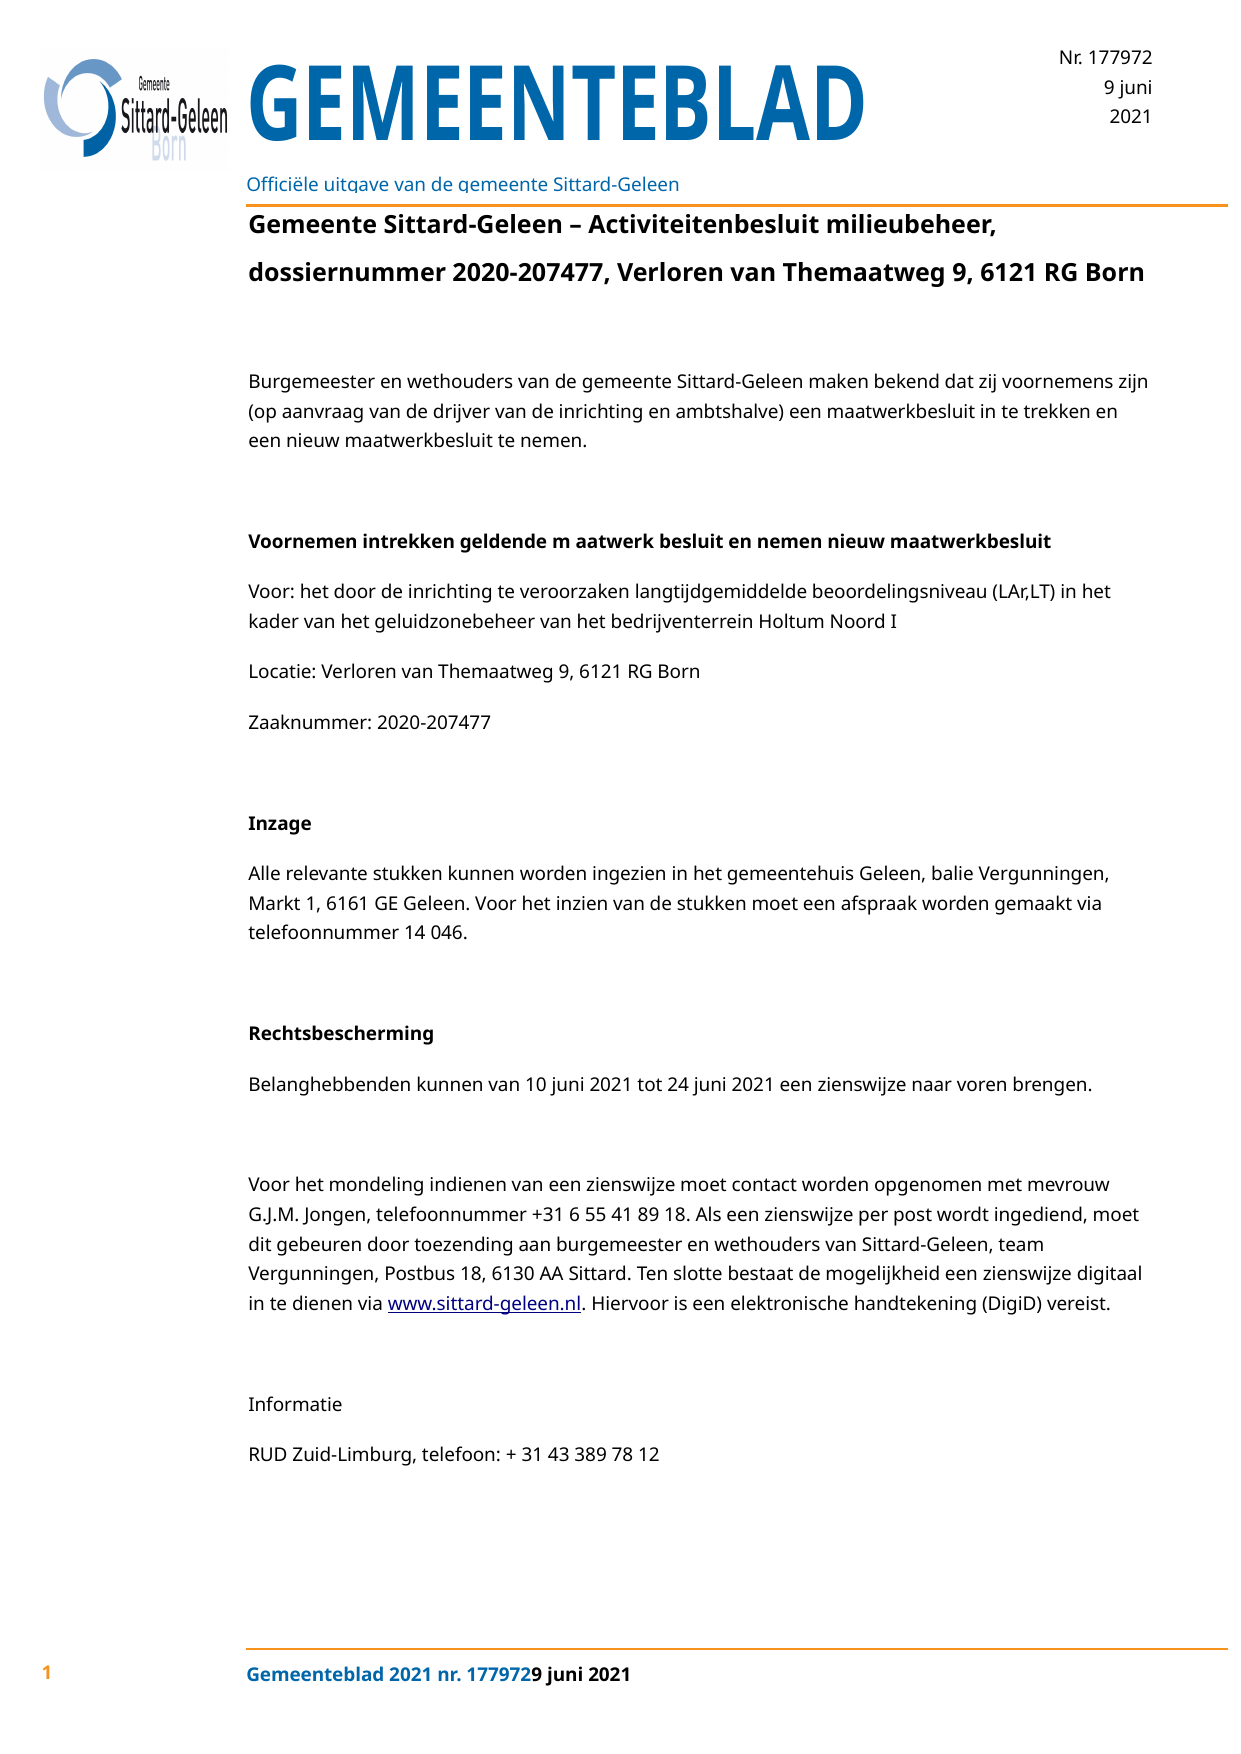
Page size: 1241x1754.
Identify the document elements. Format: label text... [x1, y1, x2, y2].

text Voornemen intrekken geldende m aatwerk besluit en nemen nieuw maatwerkbesluit [248, 528, 1152, 554]
text Rechtsbescherming [248, 1020, 1152, 1046]
text Informatie [248, 1391, 1152, 1417]
text Voor: het door de inrichting te veroorzaken langtijdgemiddelde beoordelingsniveau (LAr,LT) in het kader van het geluidzonebeheer van het bedrijventerrein Holtum Noord I [248, 579, 1152, 634]
text Voor het mondeling indienen van een zienswijze moet contact worden opgenomen met mevrouw G.J.M. Jongen, telefoonnummer +31 6 55 41 89 18. Als een zienswijze per post wordt ingediend, moet dit gebeuren door toezending aan burgemeester en wethouders van Sittard-Geleen, team Vergunningen, Postbus 18, 6130 AA Sittard. Ten slotte bestaat de mogelijkheid een zienswijze digitaal in te dienen via www.sittard-geleen.nl. Hiervoor is een elektronische handtekening (DigiD) vereist. [248, 1172, 1152, 1316]
text Belanghebbenden kunnen van 10 juni 2021 tot 24 juni 2021 een zienswijze naar voren brengen. [248, 1071, 1152, 1097]
text Zaaknummer: 2020-207477 [248, 709, 1152, 735]
text RUD Zuid-Limburg, telefoon: + 31 43 389 78 12 [248, 1441, 1152, 1467]
text Burgemeester en wethouders van de gemeente Sittard-Geleen maken bekend dat zij voornemens zijn (op aanvraag van de drijver van de inrichting en ambtshalve) een maatwerkbesluit in te trekken en een nieuw maatwerkbesluit te nemen. [248, 368, 1152, 453]
text Inzage [248, 810, 1152, 836]
text Gemeente Sittard-Geleen – Activiteitenbesluit milieubeheer, dossiernummer 2020-207477, Verloren van Themaatweg 9, 6121 RG Born [248, 207, 1152, 288]
text Locatie: Verloren van Themaatweg 9, 6121 RG Born [248, 659, 1152, 684]
text Alle relevante stukken kunnen worden ingezien in het gemeentehuis Geleen, balie Vergunningen, Markt 1, 6161 GE Geleen. Voor het inzien van de stukken moet een afspraak worden gemaakt via telefoonnummer 14 046. [248, 860, 1152, 945]
picture [41, 47, 231, 172]
